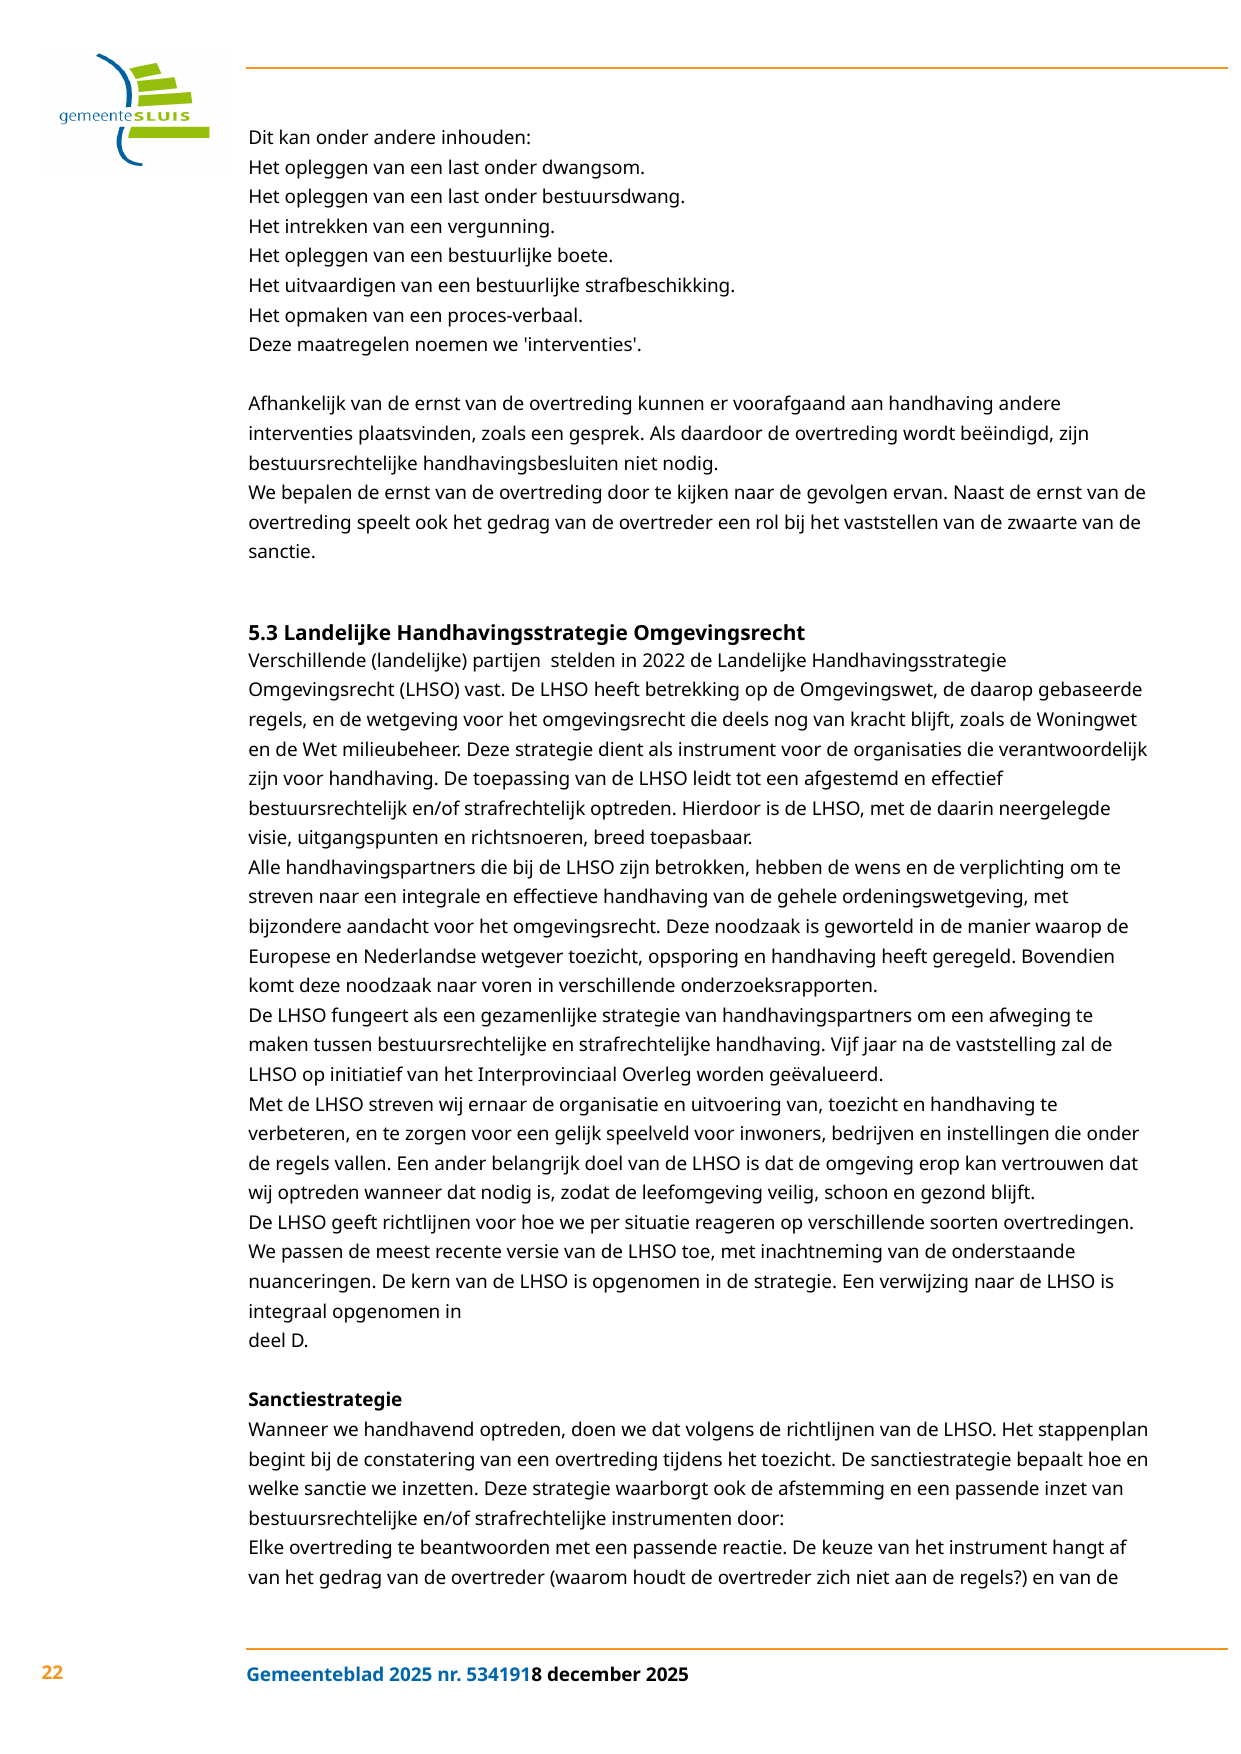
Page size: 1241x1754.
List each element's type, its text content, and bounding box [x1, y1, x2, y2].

text Deze maatregelen noemen we 'interventies'. [248, 331, 1152, 357]
text De LHSO geeft richtlijnen voor hoe we per situatie reageren op verschillende soorten overtredingen. We passen de meest recente versie van de LHSO toe, met inachtneming van de onderstaande nuanceringen. De kern van de LHSO is opgenomen in de strategie. Een verwijzing naar de LHSO is integraal opgenomen in [248, 1209, 1152, 1323]
text Het uitvaardigen van een bestuurlijke strafbeschikking. [248, 272, 1152, 298]
text Afhankelijk van de ernst van de overtreding kunnen er voorafgaand aan handhaving andere interventies plaatsvinden, zoals een gesprek. Als daardoor de overtreding wordt beëindigd, zijn bestuursrechtelijke handhavingsbesluiten niet nodig. [248, 391, 1152, 476]
text Elke overtreding te beantwoorden met een passende reactie. De keuze van het instrument hangt af van het gedrag van de overtreder (waarom houdt de overtreder zich niet aan de regels?) en van de [248, 1534, 1152, 1590]
text Het opleggen van een last onder bestuursdwang. [248, 183, 1152, 209]
text Het opleggen van een bestuurlijke boete. [248, 243, 1152, 268]
text We bepalen de ernst van de overtreding door te kijken naar de gevolgen ervan. Naast de ernst van de overtreding speelt ook het gedrag van de overtreder een rol bij het vaststellen van de zwaarte van de sanctie. [248, 479, 1152, 564]
text Het opleggen van een last onder dwangsom. [248, 154, 1152, 180]
text Verschillende (landelijke) partijen stelden in 2022 de Landelijke Handhavingsstrategie Omgevingsrecht (LHSO) vast. De LHSO heeft betrekking op de Omgevingswet, de daarop gebaseerde regels, en de wetgeving voor het omgevingsrecht die deels nog van kracht blijft, zoals de Woningwet en de Wet milieubeheer. Deze strategie dient als instrument voor de organisaties die verantwoordelijk zijn voor handhaving. De toepassing van de LHSO leidt tot een afgestemd en effectief bestuursrechtelijk en/of strafrechtelijk optreden. Hierdoor is de LHSO, met de daarin neergelegde visie, uitgangspunten en richtsnoeren, breed toepasbaar. [248, 647, 1152, 850]
text Wanneer we handhavend optreden, doen we dat volgens de richtlijnen van de LHSO. Het stappenplan begint bij de constatering van een overtreding tijdens het toezicht. De sanctiestrategie bepaalt hoe en welke sanctie we inzetten. Deze strategie waarborgt ook de afstemming en een passende inzet van bestuursrechtelijke en/of strafrechtelijke instrumenten door: [248, 1416, 1152, 1531]
text Het opmaken van een proces-verbaal. [248, 302, 1152, 328]
text Het intrekken van een vergunning. [248, 213, 1152, 239]
text 5.3 Landelijke Handhavingsstrategie Omgevingsrecht [248, 618, 1152, 647]
text Alle handhavingspartners die bij de LHSO zijn betrokken, hebben de wens en de verplichting om te streven naar een integrale en effectieve handhaving van de gehele ordeningswetgeving, met bijzondere aandacht voor het omgevingsrecht. Deze noodzaak is geworteld in de manier waarop de Europese en Nederlandse wetgever toezicht, opsporing en handhaving heeft geregeld. Bovendien komt deze noodzaak naar voren in verschillende onderzoeksrapporten. [248, 854, 1152, 998]
text De LHSO fungeert als een gezamenlijke strategie van handhavingspartners om een afweging te maken tussen bestuursrechtelijke en strafrechtelijke handhaving. Vijf jaar na de vaststelling zal de LHSO op initiatief van het Interprovinciaal Overleg worden geëvalueerd. [248, 1002, 1152, 1087]
text Met de LHSO streven wij ernaar de organisatie en uitvoering van, toezicht en handhaving te verbeteren, en te zorgen voor een gelijk speelveld voor inwoners, bedrijven en instellingen die onder de regels vallen. Een ander belangrijk doel van de LHSO is dat de omgeving erop kan vertrouwen dat wij optreden wanneer dat nodig is, zodat de leefomgeving veilig, schoon en gezond blijft. [248, 1091, 1152, 1205]
text deel D. [248, 1327, 1152, 1353]
text Sanctiestrategie [248, 1387, 1152, 1412]
text Dit kan onder andere inhouden: [248, 124, 1152, 150]
picture [41, 47, 231, 172]
